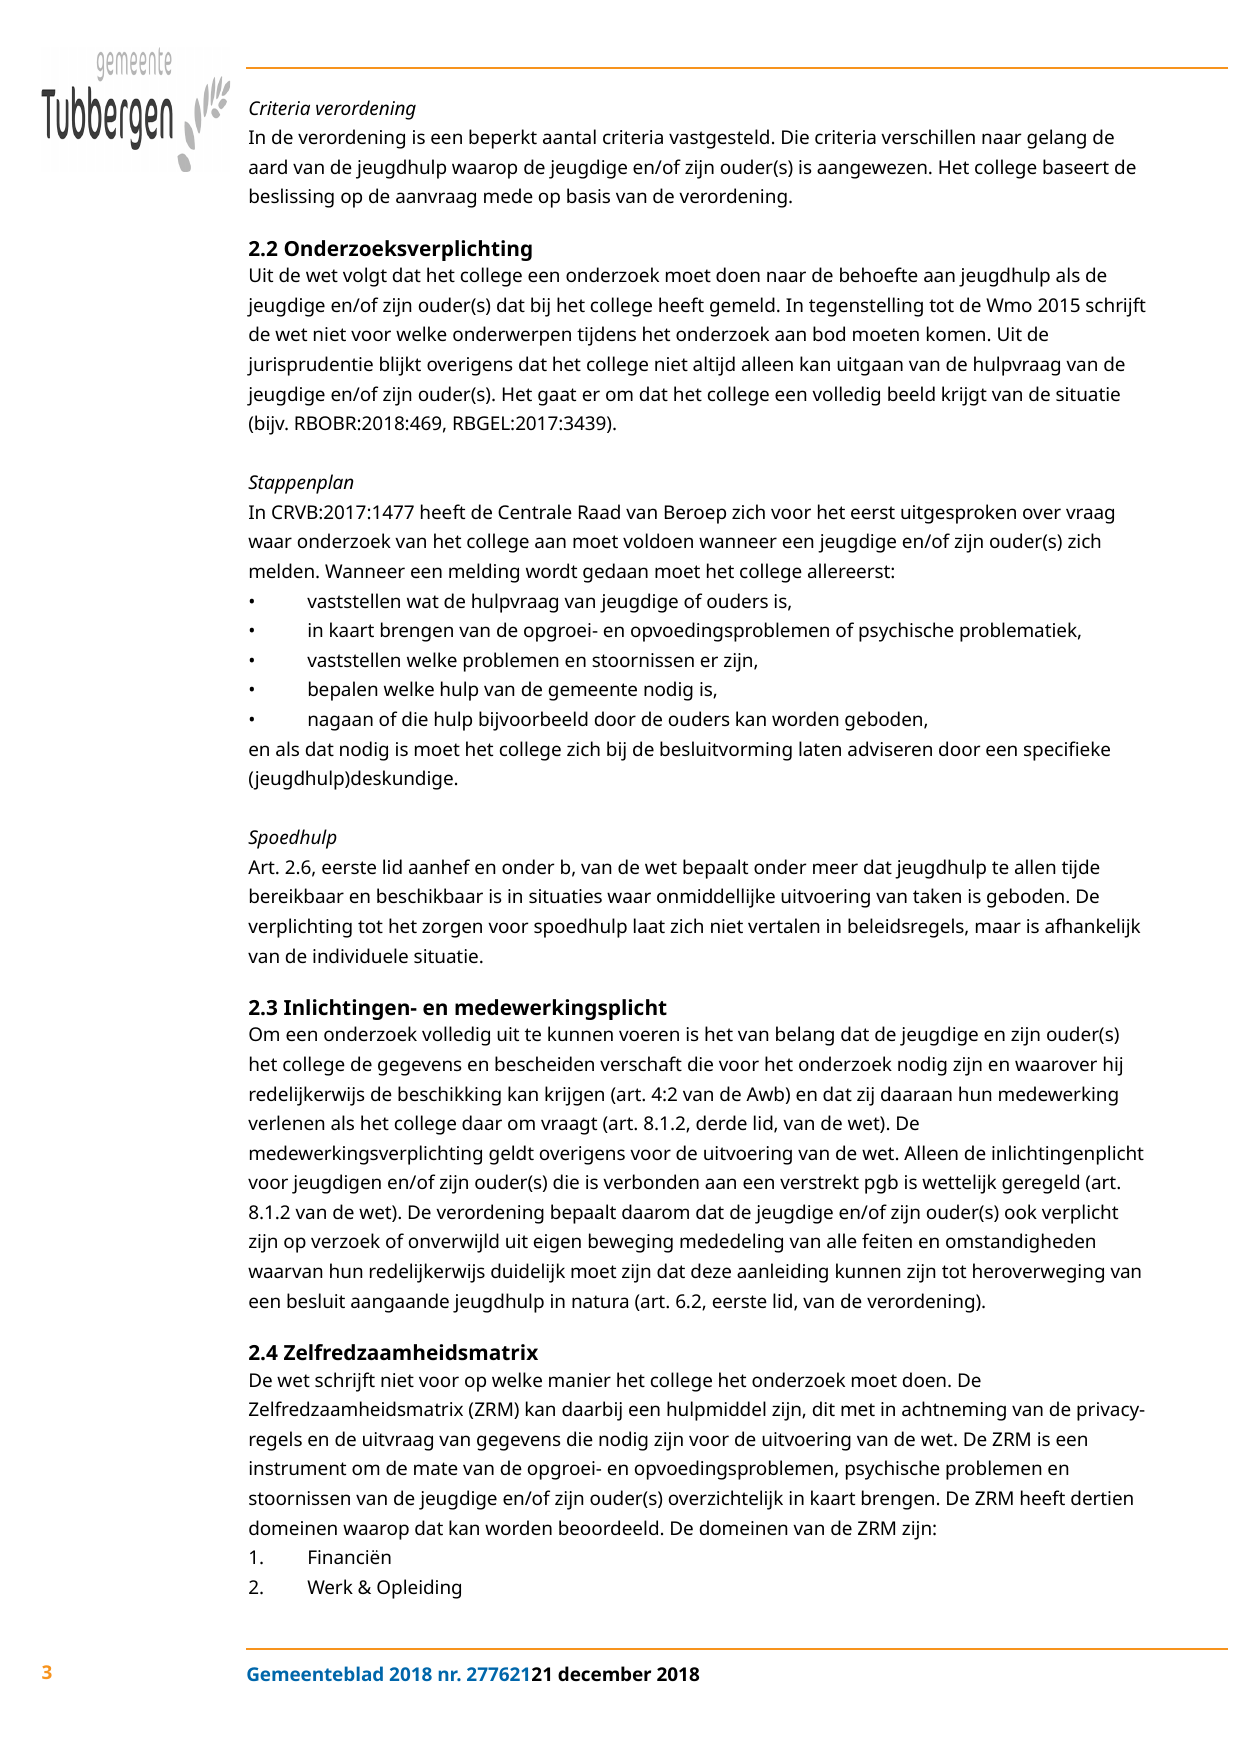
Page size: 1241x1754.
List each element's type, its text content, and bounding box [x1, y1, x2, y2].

text Art. 2.6, eerste lid aanhef en onder b, van de wet bepaalt onder meer dat jeugdhulp te allen tijde bereikbaar en beschikbaar is in situaties waar onmiddellijke uitvoering van taken is geboden. De verplichting tot het zorgen voor spoedhulp laat zich niet vertalen in beleidsregels, maar is afhankelijk van de individuele situatie. [248, 854, 1152, 968]
text In CRVB:2017:1477 heeft de Centrale Raad van Beroep zich voor het eerst uitgesproken over vraag waar onderzoek van het college aan moet voldoen wanneer een jeugdige en/of zijn ouder(s) zich melden. Wanneer een melding wordt gedaan moet het college allereerst: [248, 499, 1152, 584]
text Spoedhulp [248, 824, 1152, 850]
list in kaart brengen van de opgroei- en opvoedingsproblemen of psychische problematiek, [248, 617, 1152, 643]
text Stappenplan [248, 469, 1152, 495]
text In de verordening is een beperkt aantal criteria vastgesteld. Die criteria verschillen naar gelang de aard van de jeugdhulp waarop de jeugdige en/of zijn ouder(s) is aangewezen. Het college baseert de beslissing op de aanvraag mede op basis van de verordening. [248, 124, 1152, 209]
text en als dat nodig is moet het college zich bij de besluitvorming laten adviseren door een specifieke (jeugdhulp)deskundige. [248, 736, 1152, 791]
text Criteria verordening [248, 95, 1152, 121]
picture [41, 47, 231, 172]
text 2.2 Onderzoeksverplichting [248, 234, 1152, 262]
text De wet schrijft niet voor op welke manier het college het onderzoek moet doen. De Zelfredzaamheidsmatrix (ZRM) kan daarbij een hulpmiddel zijn, dit met in achtneming van de privacy-regels en de uitvraag van gegevens die nodig zijn voor de uitvoering van de wet. De ZRM is een instrument om de mate van de opgroei- en opvoedingsproblemen, psychische problemen en stoornissen van de jeugdige en/of zijn ouder(s) overzichtelijk in kaart brengen. De ZRM heeft dertien domeinen waarop dat kan worden beoordeeld. De domeinen van de ZRM zijn: [248, 1367, 1152, 1540]
list Werk & Opleiding [248, 1574, 1152, 1599]
list Financiën [248, 1544, 1152, 1570]
list nagaan of die hulp bijvoorbeeld door de ouders kan worden geboden, [248, 706, 1152, 732]
list bepalen welke hulp van de gemeente nodig is, [248, 677, 1152, 702]
text Om een onderzoek volledig uit te kunnen voeren is het van belang dat de jeugdige en zijn ouder(s) het college de gegevens en bescheiden verschaft die voor het onderzoek nodig zijn en waarover hij redelijkerwijs de beschikking kan krijgen (art. 4:2 van de Awb) en dat zij daaraan hun medewerking verlenen als het college daar om vraagt (art. 8.1.2, derde lid, van de wet). De medewerkingsverplichting geldt overigens voor de uitvoering van de wet. Alleen de inlichtingenplicht voor jeugdigen en/of zijn ouder(s) die is verbonden aan een verstrekt pgb is wettelijk geregeld (art. 8.1.2 van de wet). De verordening bepaalt daarom dat de jeugdige en/of zijn ouder(s) ook verplicht zijn op verzoek of onverwijld uit eigen beweging mededeling van alle feiten en omstandigheden waarvan hun redelijkerwijs duidelijk moet zijn dat deze aanleiding kunnen zijn tot heroverweging van een besluit aangaande jeugdhulp in natura (art. 6.2, eerste lid, van de verordening). [248, 1022, 1152, 1314]
list vaststellen welke problemen en stoornissen er zijn, [248, 647, 1152, 673]
text Uit de wet volgt dat het college een onderzoek moet doen naar de behoefte aan jeugdhulp als de jeugdige en/of zijn ouder(s) dat bij het college heeft gemeld. In tegenstelling tot de Wmo 2015 schrijft de wet niet voor welke onderwerpen tijdens het onderzoek aan bod moeten komen. Uit de jurisprudentie blijkt overigens dat het college niet altijd alleen kan uitgaan van de hulpvraag van de jeugdige en/of zijn ouder(s). Het gaat er om dat het college een volledig beeld krijgt van de situatie (bijv. RBOBR:2018:469, RBGEL:2017:3439). [248, 262, 1152, 436]
text 2.3 Inlichtingen- en medewerkingsplicht [248, 993, 1152, 1022]
text 2.4 Zelfredzaamheidsmatrix [248, 1338, 1152, 1367]
list vaststellen wat de hulpvraag van jeugdige of ouders is, [248, 588, 1152, 613]
